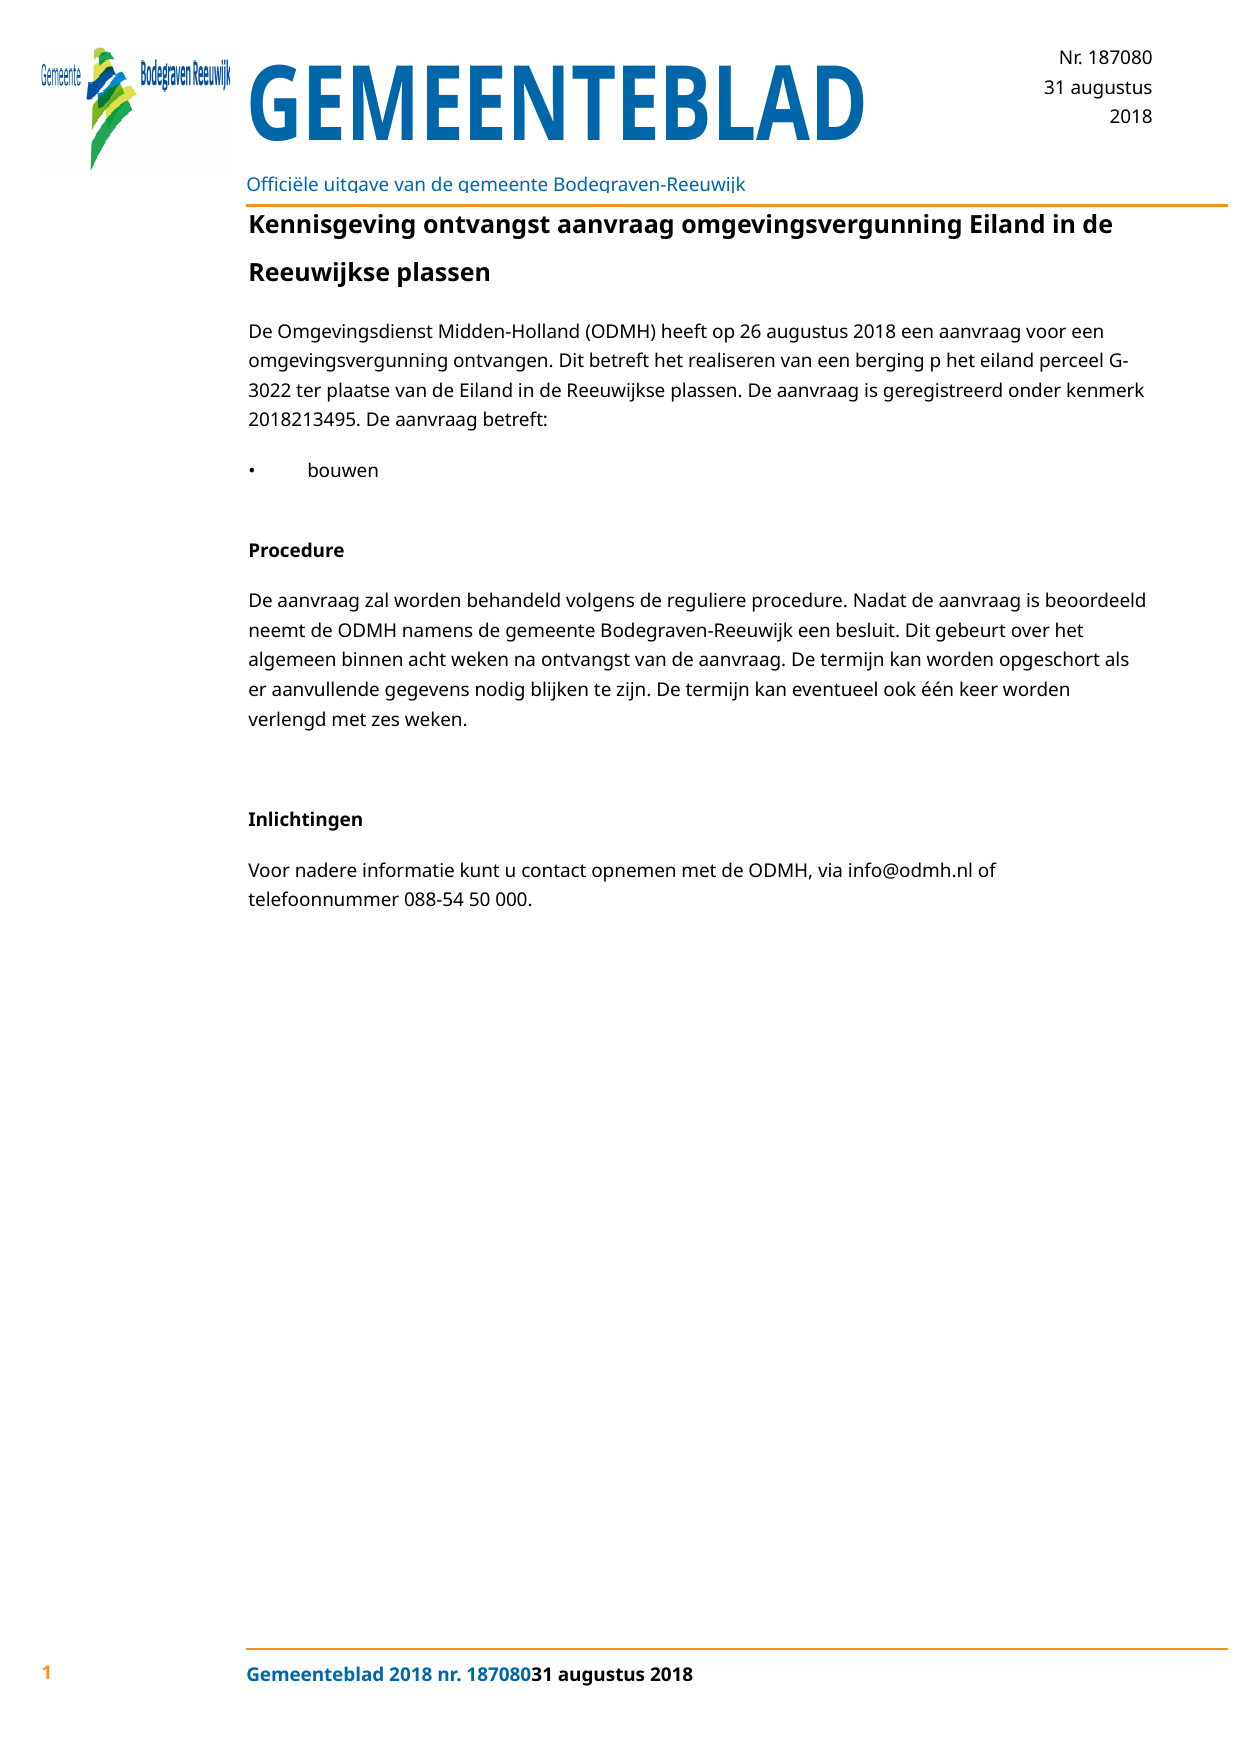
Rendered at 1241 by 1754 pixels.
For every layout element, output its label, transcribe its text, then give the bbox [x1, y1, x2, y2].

text Inlichtingen [248, 807, 1152, 832]
picture [41, 47, 231, 172]
text De Omgevingsdienst Midden-Holland (ODMH) heeft op 26 augustus 2018 een aanvraag voor een omgevingsvergunning ontvangen. Dit betreft het realiseren van een berging p het eiland perceel G-3022 ter plaatse van de Eiland in de Reeuwijkse plassen. De aanvraag is geregistreerd onder kenmerk 2018213495. De aanvraag betreft: [248, 318, 1152, 432]
text Procedure [248, 537, 1152, 563]
text Voor nadere informatie kunt u contact opnemen met de ODMH, via info@odmh.nl of telefoonnummer 088-54 50 000. [248, 857, 1152, 912]
text Kennisgeving ontvangst aanvraag omgevingsvergunning Eiland in de Reeuwijkse plassen [248, 207, 1152, 288]
text De aanvraag zal worden behandeld volgens de reguliere procedure. Nadat de aanvraag is beoordeeld neemt de ODMH namens de gemeente Bodegraven-Reeuwijk een besluit. Dit gebeurt over het algemeen binnen acht weken na ontvangst van de aanvraag. De termijn kan worden opgeschort als er aanvullende gegevens nodig blijken te zijn. De termijn kan eventueel ook één keer worden verlengd met zes weken. [248, 587, 1152, 732]
list bouwen [248, 457, 1152, 483]
